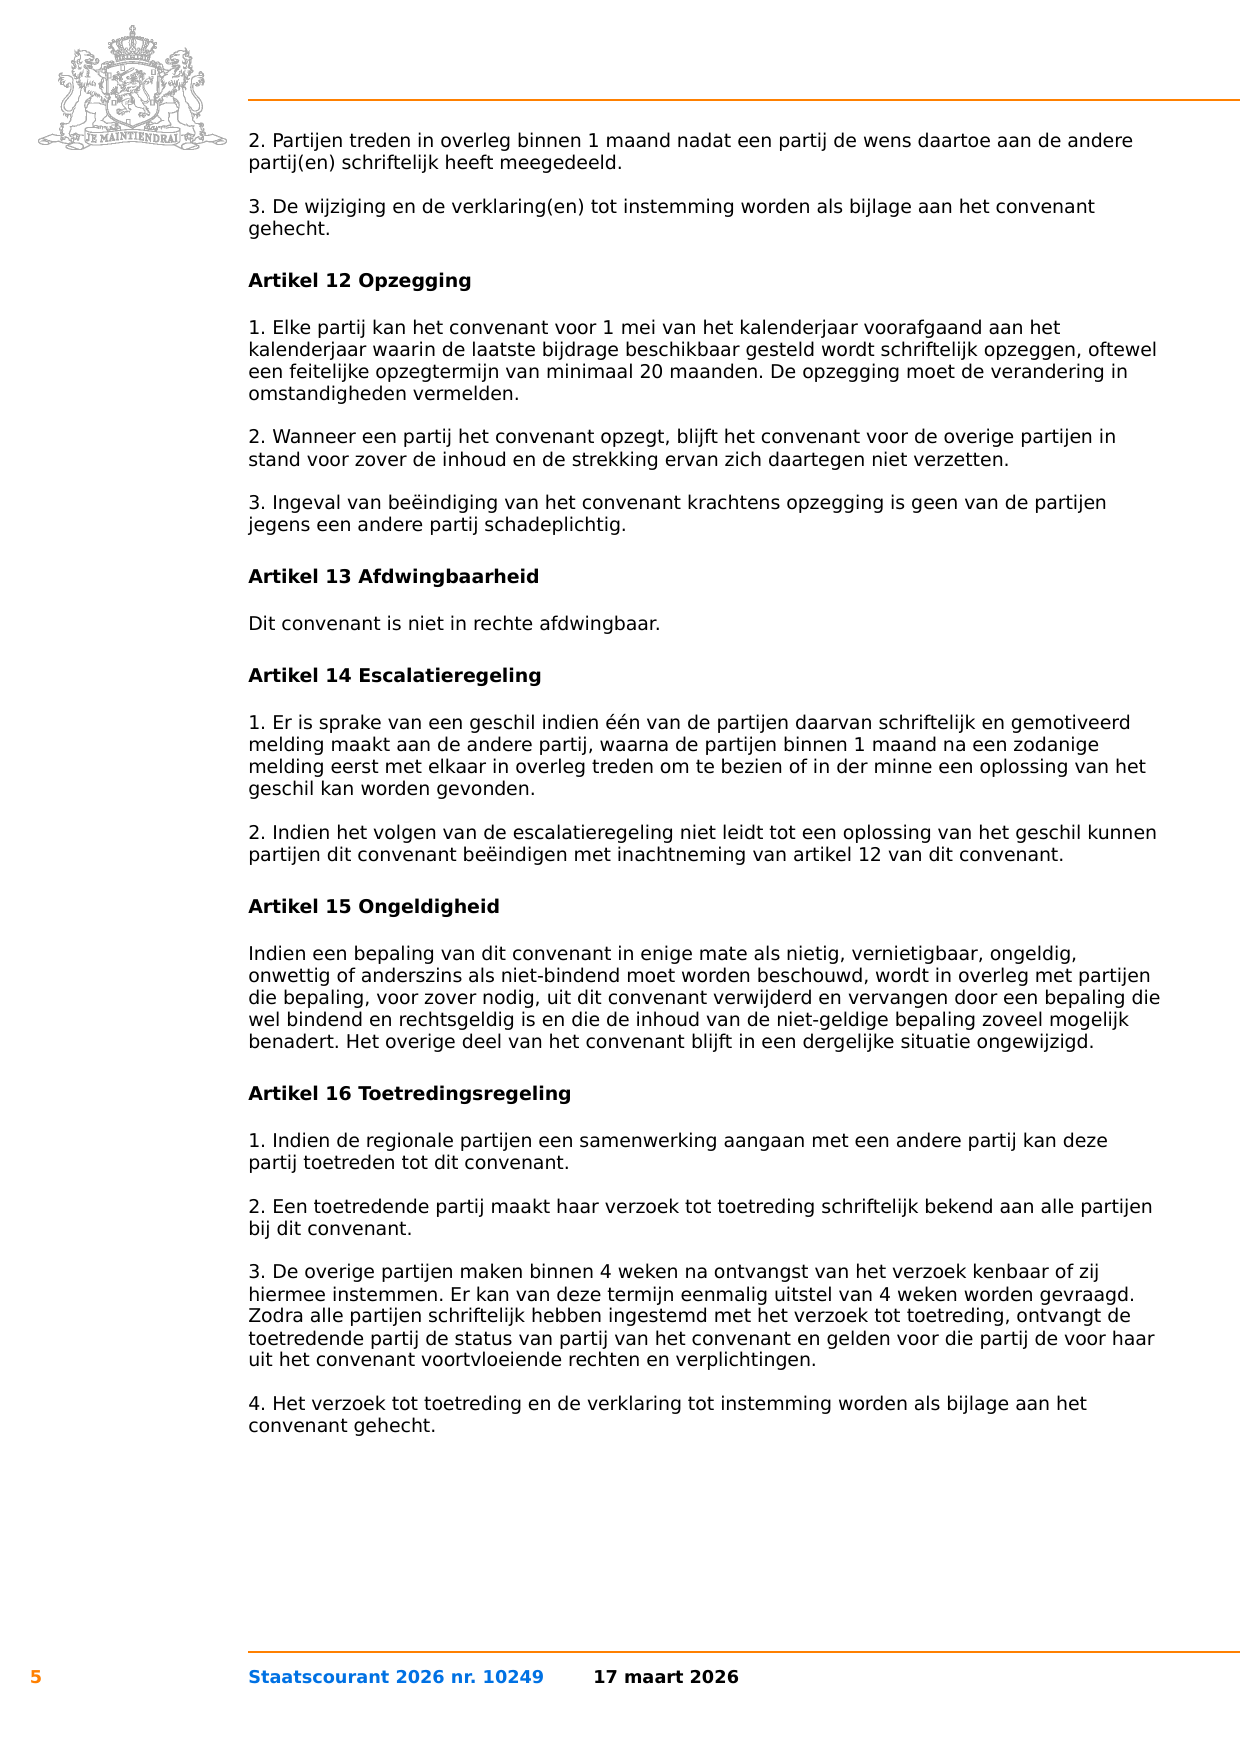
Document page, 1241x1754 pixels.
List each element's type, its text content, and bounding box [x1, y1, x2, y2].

text 2. Wanneer een partij het convenant opzegt, blijft het convenant voor de overige partijen in stand voor zover de inhoud en de strekking ervan zich daartegen niet verzetten. [248, 426, 1163, 470]
subtitle Artikel 15 Ongeldigheid [248, 896, 1163, 918]
text 2. Indien het volgen van de escalatieregeling niet leidt tot een oplossing van het geschil kunnen partijen dit convenant beëindigen met inachtneming van artikel 12 van dit convenant. [248, 822, 1163, 866]
text 1. Indien de regionale partijen een samenwerking aangaan met een andere partij kan deze partij toetreden tot dit convenant. [248, 1130, 1163, 1174]
text 1. Er is sprake van een geschil indien één van de partijen daarvan schriftelijk en gemotiveerd melding maakt aan de andere partij, waarna de partijen binnen 1 maand na een zodanige melding eerst met elkaar in overleg treden om te bezien of in der minne een oplossing van het geschil kan worden gevonden. [248, 712, 1163, 800]
text 3. Ingeval van beëindiging van het convenant krachtens opzegging is geen van de partijen jegens een andere partij schadeplichtig. [248, 492, 1163, 536]
subtitle Artikel 12 Opzegging [248, 270, 1163, 292]
text 4. Het verzoek tot toetreding en de verklaring tot instemming worden als bijlage aan het convenant gehecht. [248, 1393, 1163, 1437]
text 1. Elke partij kan het convenant voor 1 mei van het kalenderjaar voorafgaand aan het kalenderjaar waarin de laatste bijdrage beschikbaar gesteld wordt schriftelijk opzeggen, oftewel een feitelijke opzegtermijn van minimaal 20 maanden. De opzegging moet de verandering in omstandigheden vermelden. [248, 317, 1163, 404]
text 2. Een toetredende partij maakt haar verzoek tot toetreding schriftelijk bekend aan alle partijen bij dit convenant. [248, 1196, 1163, 1239]
subtitle Artikel 14 Escalatieregeling [248, 665, 1163, 687]
subtitle Artikel 13 Afdwingbaarheid [248, 566, 1163, 588]
text 2. Partijen treden in overleg binnen 1 maand nadat een partij de wens daartoe aan de andere partij(en) schriftelijk heeft meegedeeld. [248, 130, 1163, 174]
subtitle Artikel 16 Toetredingsregeling [248, 1083, 1163, 1105]
text Indien een bepaling van dit convenant in enige mate als nietig, vernietigbaar, ongeldig, onwettig of anderszins als niet-bindend moet worden beschouwd, wordt in overleg met partijen die bepaling, voor zover nodig, uit dit convenant verwijderd en vervangen door een bepaling die wel bindend en rechtsgeldig is en die de inhoud van de niet-geldige bepaling zoveel mogelijk benadert. Het overige deel van het convenant blijft in een dergelijke situatie ongewijzigd. [248, 943, 1163, 1053]
text 3. De overige partijen maken binnen 4 weken na ontvangst van het verzoek kenbaar of zij hiermee instemmen. Er kan van deze termijn eenmalig uitstel van 4 weken worden gevraagd. Zodra alle partijen schriftelijk hebben ingestemd met het verzoek tot toetreding, ontvangt de toetredende partij de status van partij van het convenant en gelden voor die partij de voor haar uit het convenant voortvloeiende rechten en verplichtingen. [248, 1261, 1163, 1371]
text Dit convenant is niet in rechte afdwingbaar. [248, 613, 1163, 635]
text 3. De wijziging en de verklaring(en) tot instemming worden als bijlage aan het convenant gehecht. [248, 196, 1163, 240]
picture [38, 25, 227, 150]
